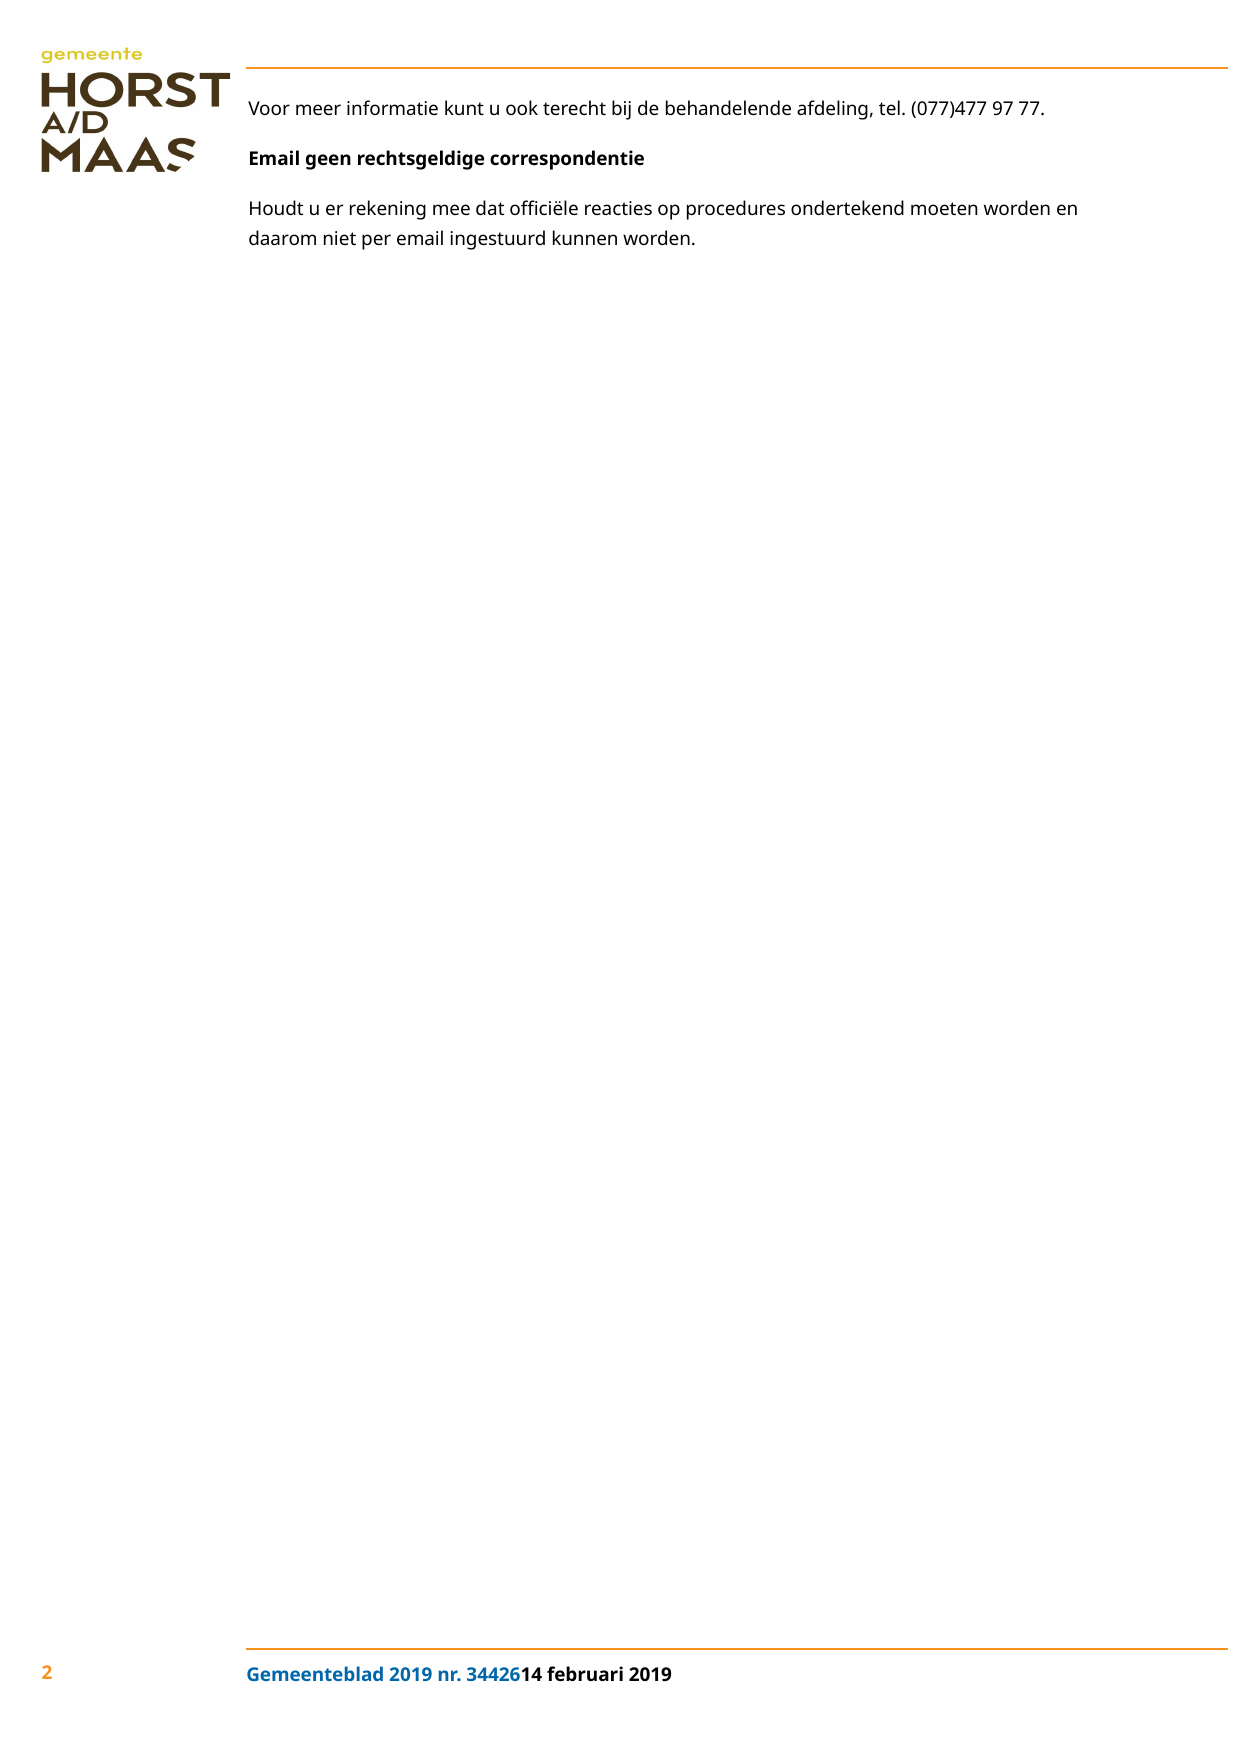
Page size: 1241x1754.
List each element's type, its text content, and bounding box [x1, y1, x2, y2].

text Houdt u er rekening mee dat officiële reacties op procedures ondertekend moeten worden en daarom niet per email ingestuurd kunnen worden. [248, 196, 1152, 251]
picture [41, 47, 231, 172]
text Voor meer informatie kunt u ook terecht bij de behandelende afdeling, tel. (077)477 97 77. [248, 95, 1152, 121]
text Email geen rechtsgeldige correspondentie [248, 145, 1152, 171]
